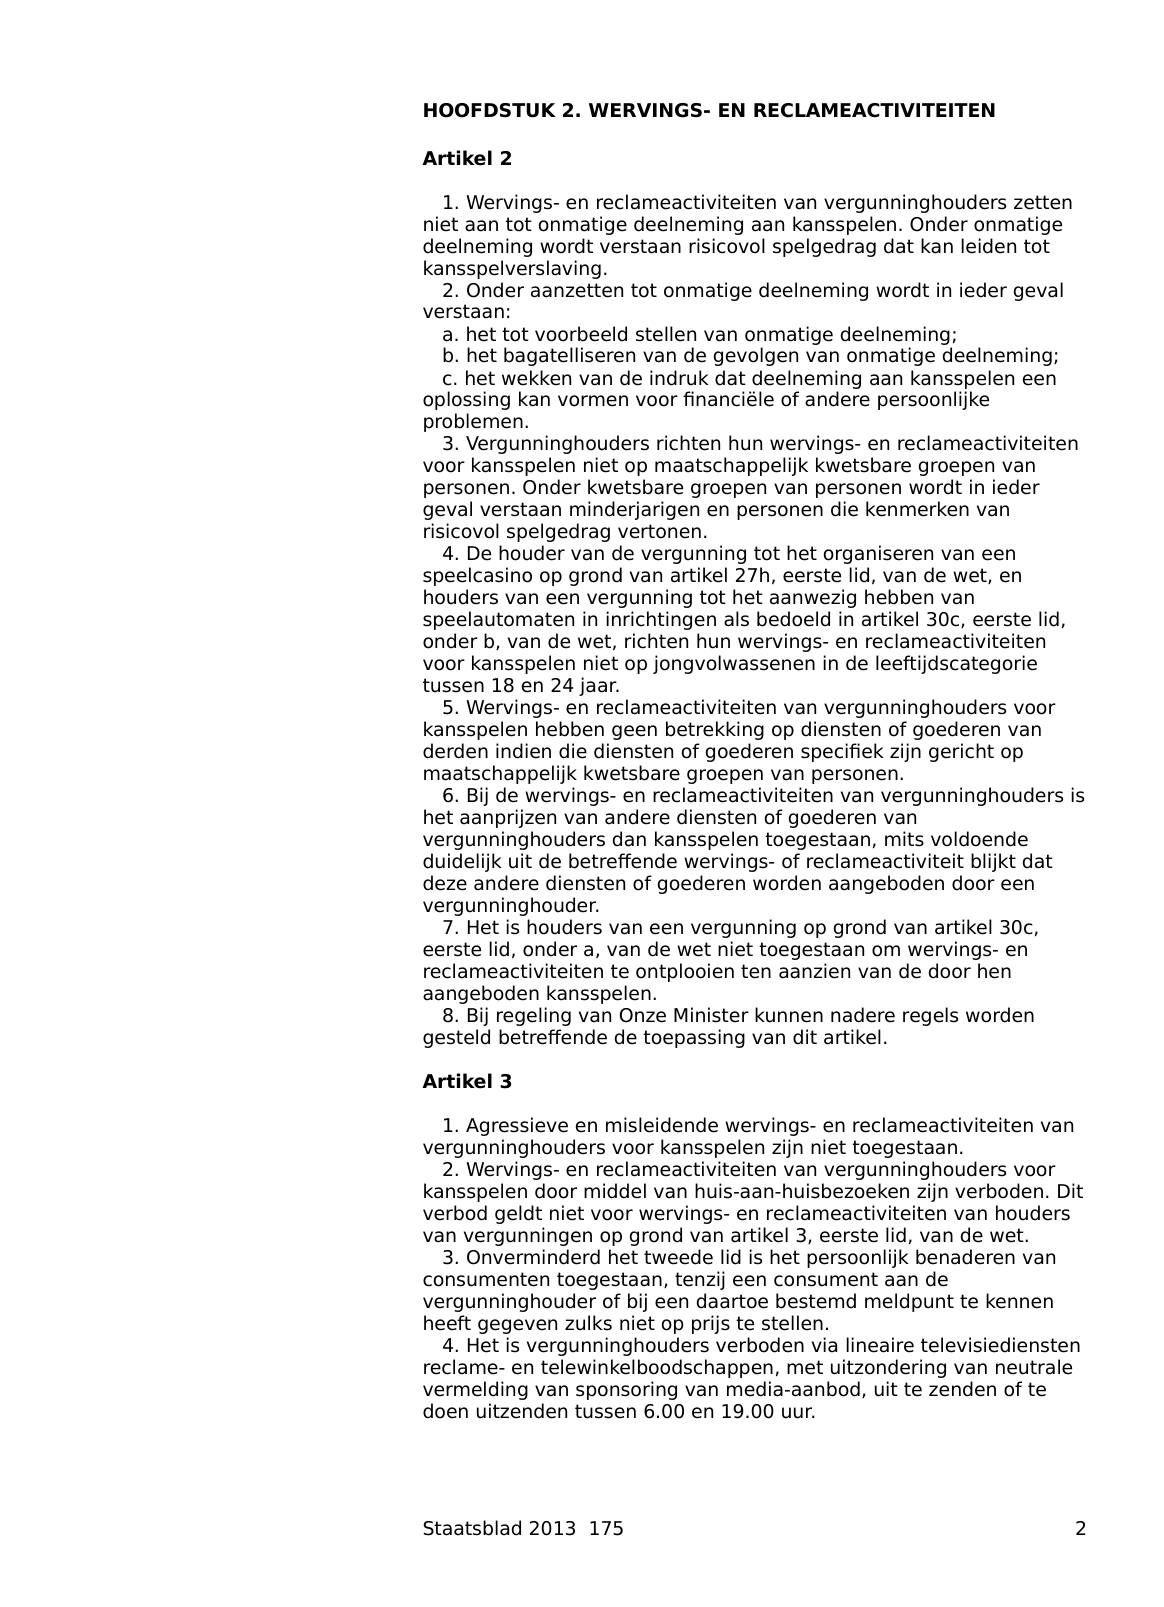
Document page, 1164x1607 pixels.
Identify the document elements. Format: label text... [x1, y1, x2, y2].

text 2. Onder aanzetten tot onmatige deelneming wordt in ieder geval verstaan: [422, 279, 1087, 323]
subtitle Artikel 3 [422, 1071, 1087, 1093]
text 6. Bij de wervings- en reclameactiviteiten van vergunninghouders is het aanprijzen van andere diensten of goederen van vergunninghouders dan kansspelen toegestaan, mits voldoende duidelijk uit de betreffende wervings- of reclameactiviteit blijkt dat deze andere diensten of goederen worden aangeboden door een vergunninghouder. [422, 785, 1087, 917]
text 2. Wervings- en reclameactiviteiten van vergunninghouders voor kansspelen door middel van huis-aan-huisbezoeken zijn verboden. Dit verbod geldt niet voor wervings- en reclameactiviteiten van houders van vergunningen op grond van artikel 3, eerste lid, van de wet. [422, 1159, 1087, 1247]
subtitle HOOFDSTUK 2. WERVINGS- EN RECLAMEACTIVITEITEN [422, 100, 1087, 122]
text 1. Agressieve en misleidende wervings- en reclameactiviteiten van vergunninghouders voor kansspelen zijn niet toegestaan. [422, 1115, 1087, 1159]
text 5. Wervings- en reclameactiviteiten van vergunninghouders voor kansspelen hebben geen betrekking op diensten of goederen van derden indien die diensten of goederen specifiek zijn gericht op maatschappelijk kwetsbare groepen van personen. [422, 697, 1087, 785]
text b. het bagatelliseren van de gevolgen van onmatige deelneming; [422, 345, 1087, 367]
text 3. Vergunninghouders richten hun wervings- en reclameactiviteiten voor kansspelen niet op maatschappelijk kwetsbare groepen van personen. Onder kwetsbare groepen van personen wordt in ieder geval verstaan minderjarigen en personen die kenmerken van risicovol spelgedrag vertonen. [422, 433, 1087, 543]
subtitle Artikel 2 [422, 147, 1087, 169]
text 8. Bij regeling van Onze Minister kunnen nadere regels worden gesteld betreffende de toepassing van dit artikel. [422, 1005, 1087, 1049]
text a. het tot voorbeeld stellen van onmatige deelneming; [422, 323, 1087, 345]
text c. het wekken van de indruk dat deelneming aan kansspelen een oplossing kan vormen voor financiële of andere persoonlijke problemen. [422, 367, 1087, 433]
text 4. Het is vergunninghouders verboden via lineaire televisiediensten reclame- en telewinkelboodschappen, met uitzondering van neutrale vermelding van sponsoring van media-aanbod, uit te zenden of te doen uitzenden tussen 6.00 en 19.00 uur. [422, 1335, 1087, 1423]
text 1. Wervings- en reclameactiviteiten van vergunninghouders zetten niet aan tot onmatige deelneming aan kansspelen. Onder onmatige deelneming wordt verstaan risicovol spelgedrag dat kan leiden tot kansspelverslaving. [422, 192, 1087, 279]
text 7. Het is houders van een vergunning op grond van artikel 30c, eerste lid, onder a, van de wet niet toegestaan om wervings- en reclameactiviteiten te ontplooien ten aanzien van de door hen aangeboden kansspelen. [422, 917, 1087, 1005]
text 3. Onverminderd het tweede lid is het persoonlijk benaderen van consumenten toegestaan, tenzij een consument aan de vergunninghouder of bij een daartoe bestemd meldpunt te kennen heeft gegeven zulks niet op prijs te stellen. [422, 1247, 1087, 1335]
text 4. De houder van de vergunning tot het organiseren van een speelcasino op grond van artikel 27h, eerste lid, van de wet, en houders van een vergunning tot het aanwezig hebben van speelautomaten in inrichtingen als bedoeld in artikel 30c, eerste lid, onder b, van de wet, richten hun wervings- en reclameactiviteiten voor kansspelen niet op jongvolwassenen in de leeftijdscategorie tussen 18 en 24 jaar. [422, 543, 1087, 697]
